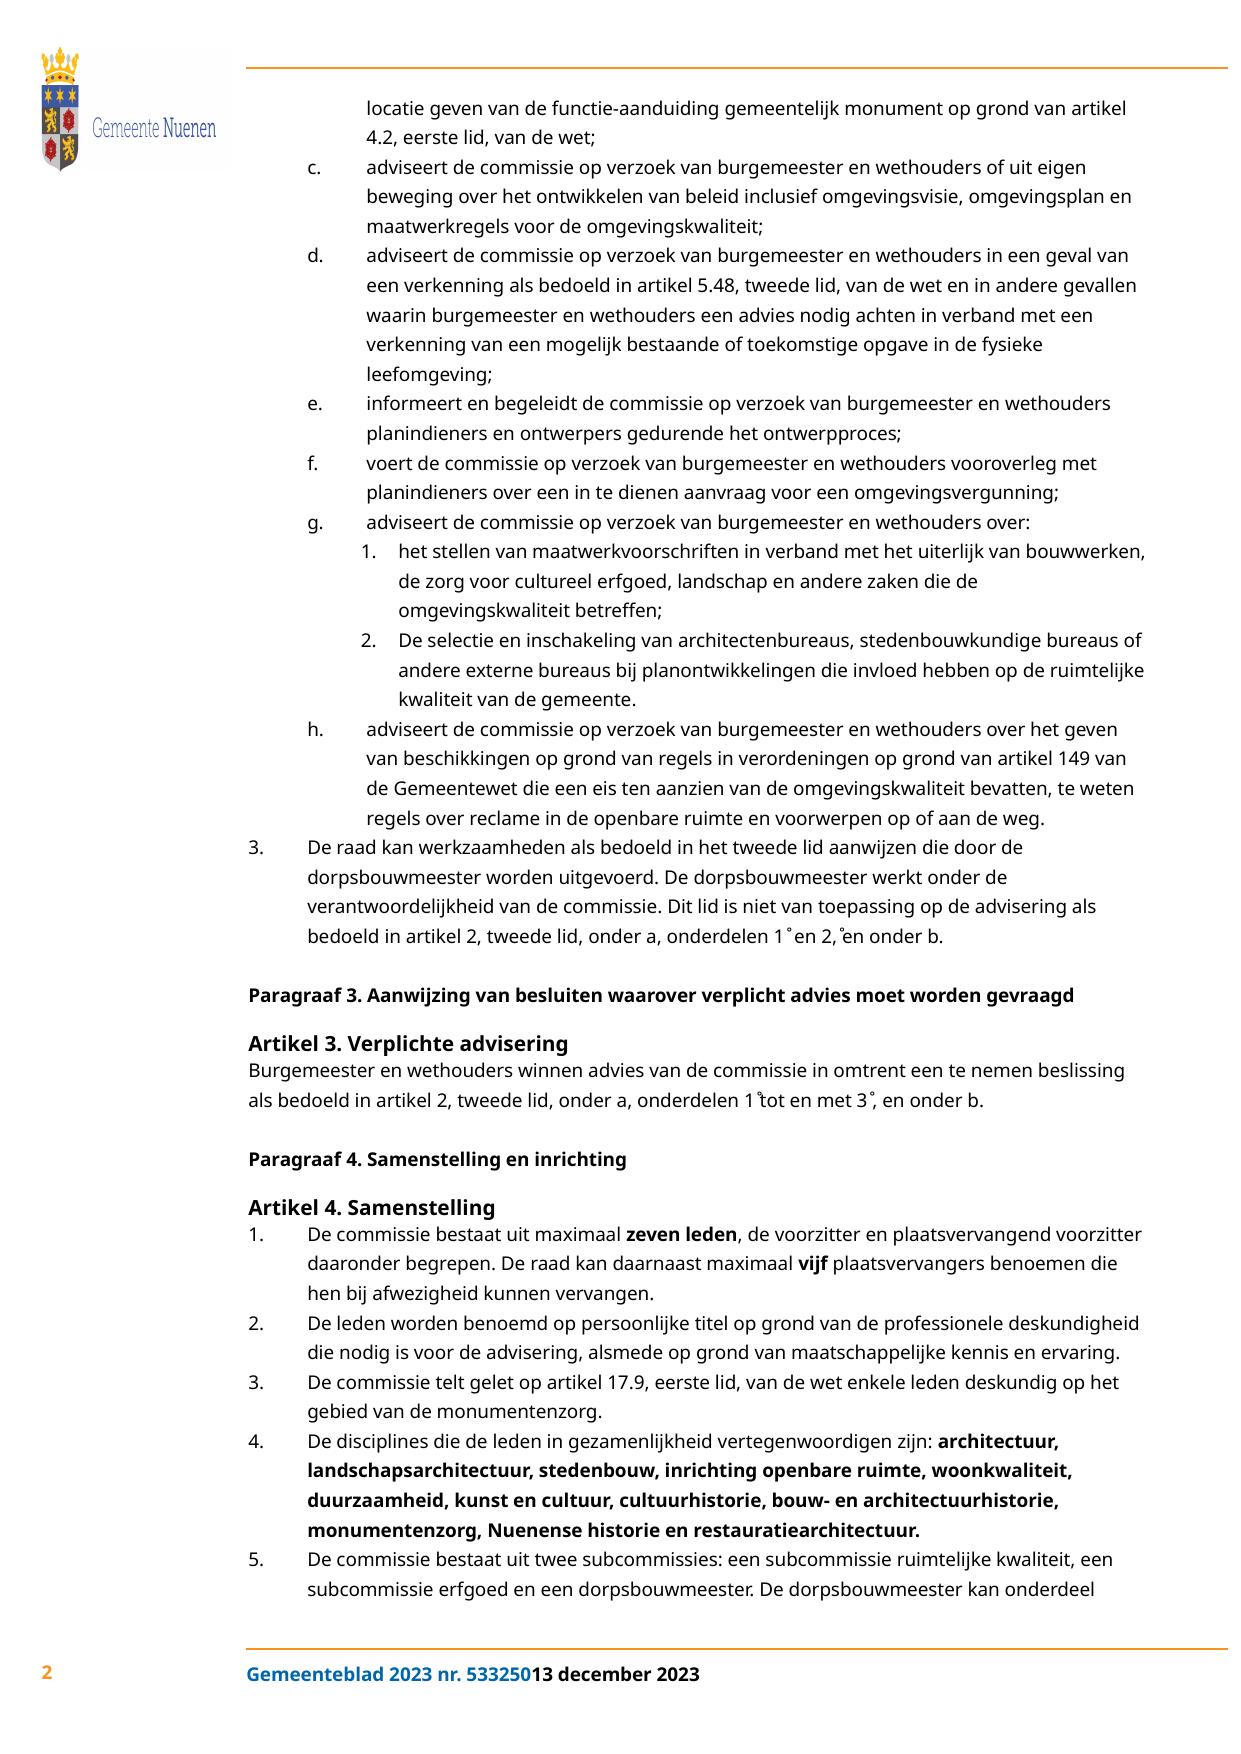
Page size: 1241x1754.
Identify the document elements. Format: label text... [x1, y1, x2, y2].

text Burgemeester en wethouders winnen advies van de commissie in omtrent een te nemen beslissing als bedoeld in artikel 2, tweede lid, onder a, onderdelen 1 ̊tot en met 3 ̊, en onder b. [248, 1057, 1152, 1113]
list De raad kan werkzaamheden als bedoeld in het tweede lid aanwijzen die door de dorpsbouwmeester worden uitgevoerd. De dorpsbouwmeester werkt onder de verantwoordelijkheid van de commissie. Dit lid is niet van toepassing op de advisering als bedoeld in artikel 2, tweede lid, onder a, onderdelen 1 ̊ en 2, ̊en onder b. [248, 834, 1152, 949]
text Artikel 4. Samenstelling [248, 1193, 1152, 1221]
text Paragraaf 3. Aanwijzing van besluiten waarover verplicht advies moet worden gevraagd [248, 982, 1152, 1008]
list voert de commissie op verzoek van burgemeester en wethouders vooroverleg met planindieners over een in te dienen aanvraag voor een omgevingsvergunning; [307, 450, 1152, 505]
list De disciplines die de leden in gezamenlijkheid vertegenwoordigen zijn: architectuur, landschapsarchitectuur, stedenbouw, inrichting openbare ruimte, woonkwaliteit, duurzaamheid, kunst en cultuur, cultuurhistorie, bouw- en architectuurhistorie, monumentenzorg, Nuenense historie en restauratiearchitectuur. [248, 1428, 1152, 1543]
list De leden worden benoemd op persoonlijke titel op grond van de professionele deskundigheid die nodig is voor de advisering, alsmede op grond van maatschappelijke kennis en ervaring. [248, 1310, 1152, 1365]
text Artikel 3. Verplichte advisering [248, 1029, 1152, 1057]
text Paragraaf 4. Samenstelling en inrichting [248, 1146, 1152, 1172]
list adviseert de commissie op verzoek van burgemeester en wethouders over: [307, 509, 1152, 535]
list adviseert de commissie op verzoek van burgemeester en wethouders of uit eigen beweging over het ontwikkelen van beleid inclusief omgevingsvisie, omgevingsplan en maatwerkregels voor de omgevingskwaliteit; [307, 154, 1152, 239]
list het stellen van maatwerkvoorschriften in verband met het uiterlijk van bouwwerken, de zorg voor cultureel erfgoed, landschap en andere zaken die de omgevingskwaliteit betreffen; [361, 538, 1152, 623]
list adviseert de commissie op verzoek van burgemeester en wethouders over het geven van beschikkingen op grond van regels in verordeningen op grond van artikel 149 van de Gemeentewet die een eis ten aanzien van de omgevingskwaliteit bevatten, te weten regels over reclame in de openbare ruimte en voorwerpen op of aan de weg. [307, 716, 1152, 831]
list informeert en begeleidt de commissie op verzoek van burgemeester en wethouders planindieners en ontwerpers gedurende het ontwerpproces; [307, 391, 1152, 446]
list locatie geven van de functie-aanduiding gemeentelijk monument op grond van artikel 4.2, eerste lid, van de wet; [307, 95, 1152, 150]
picture [41, 47, 231, 172]
list De commissie bestaat uit maximaal zeven leden, de voorzitter en plaatsvervangend voorzitter daaronder begrepen. De raad kan daarnaast maximaal vijf plaatsvervangers benoemen die hen bij afwezigheid kunnen vervangen. [248, 1221, 1152, 1306]
list De commissie bestaat uit twee subcommissies: een subcommissie ruimtelijke kwaliteit, een subcommissie erfgoed en een dorpsbouwmeester. De dorpsbouwmeester kan onderdeel [248, 1546, 1152, 1602]
list De commissie telt gelet op artikel 17.9, eerste lid, van de wet enkele leden deskundig op het gebied van de monumentenzorg. [248, 1369, 1152, 1424]
list adviseert de commissie op verzoek van burgemeester en wethouders in een geval van een verkenning als bedoeld in artikel 5.48, tweede lid, van de wet en in andere gevallen waarin burgemeester en wethouders een advies nodig achten in verband met een verkenning van een mogelijk bestaande of toekomstige opgave in de fysieke leefomgeving; [307, 243, 1152, 387]
list De selectie en inschakeling van architectenbureaus, stedenbouwkundige bureaus of andere externe bureaus bij planontwikkelingen die invloed hebben op de ruimtelijke kwaliteit van de gemeente. [361, 627, 1152, 712]
